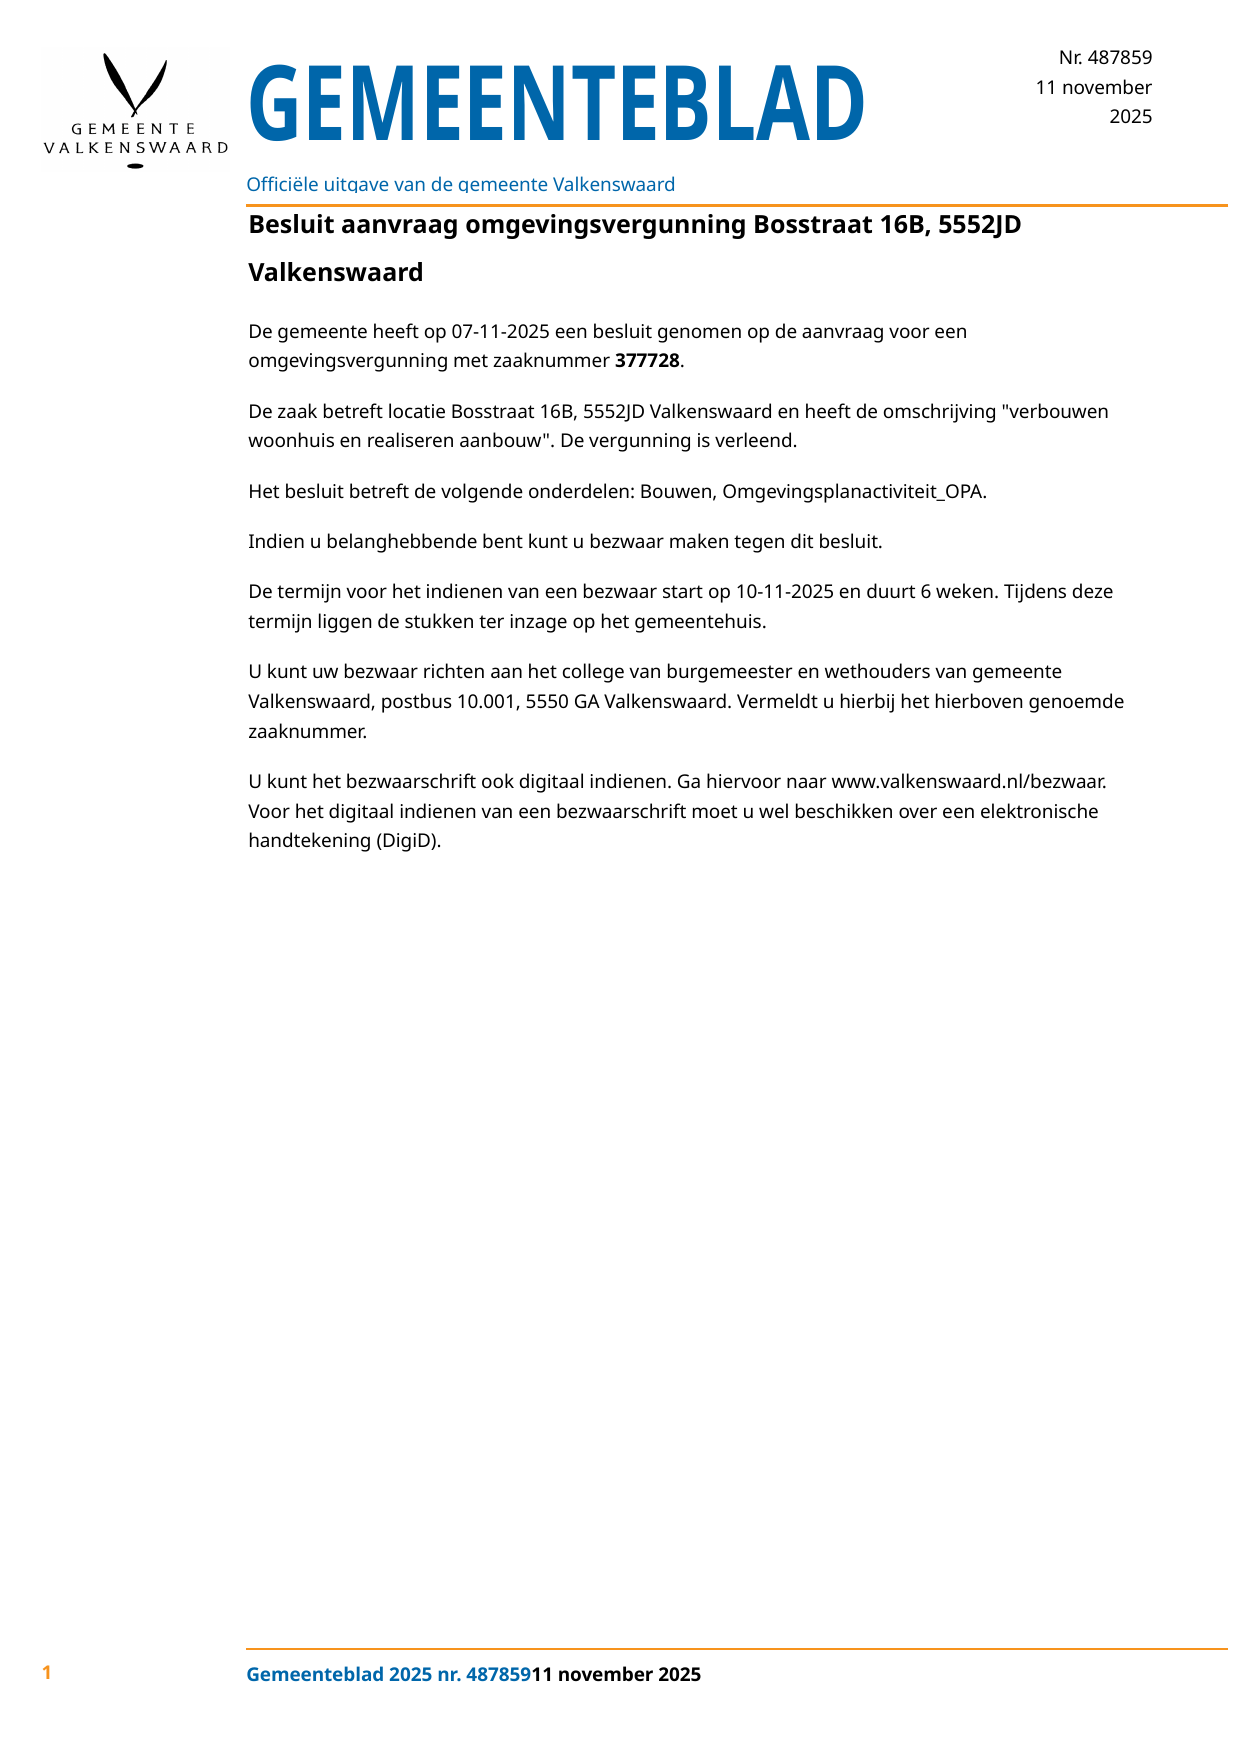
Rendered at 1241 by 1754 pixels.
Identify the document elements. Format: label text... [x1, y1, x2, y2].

text Besluit aanvraag omgevingsvergunning Bosstraat 16B, 5552JD Valkenswaard [248, 207, 1152, 288]
text Indien u belanghebbende bent kunt u bezwaar maken tegen dit besluit. [248, 528, 1152, 554]
text U kunt het bezwaarschrift ook digitaal indienen. Ga hiervoor naar www.valkenswaard.nl/bezwaar. Voor het digitaal indienen van een bezwaarschrift moet u wel beschikken over een elektronische handtekening (DigiD). [248, 768, 1152, 853]
text Het besluit betreft de volgende onderdelen: Bouwen, Omgevingsplanactiviteit_OPA. [248, 478, 1152, 504]
text De zaak betreft locatie Bosstraat 16B, 5552JD Valkenswaard en heeft de omschrijving "verbouwen woonhuis en realiseren aanbouw". De vergunning is verleend. [248, 398, 1152, 453]
text De termijn voor het indienen van een bezwaar start op 10-11-2025 en duurt 6 weken. Tijdens deze termijn liggen de stukken ter inzage op het gemeentehuis. [248, 579, 1152, 634]
text U kunt uw bezwaar richten aan het college van burgemeester en wethouders van gemeente Valkenswaard, postbus 10.001, 5550 GA Valkenswaard. Vermeldt u hierbij het hierboven genoemde zaaknummer. [248, 659, 1152, 744]
text De gemeente heeft op 07-11-2025 een besluit genomen op de aanvraag voor een omgevingsvergunning met zaaknummer 377728. [248, 318, 1152, 373]
picture [41, 47, 231, 172]
